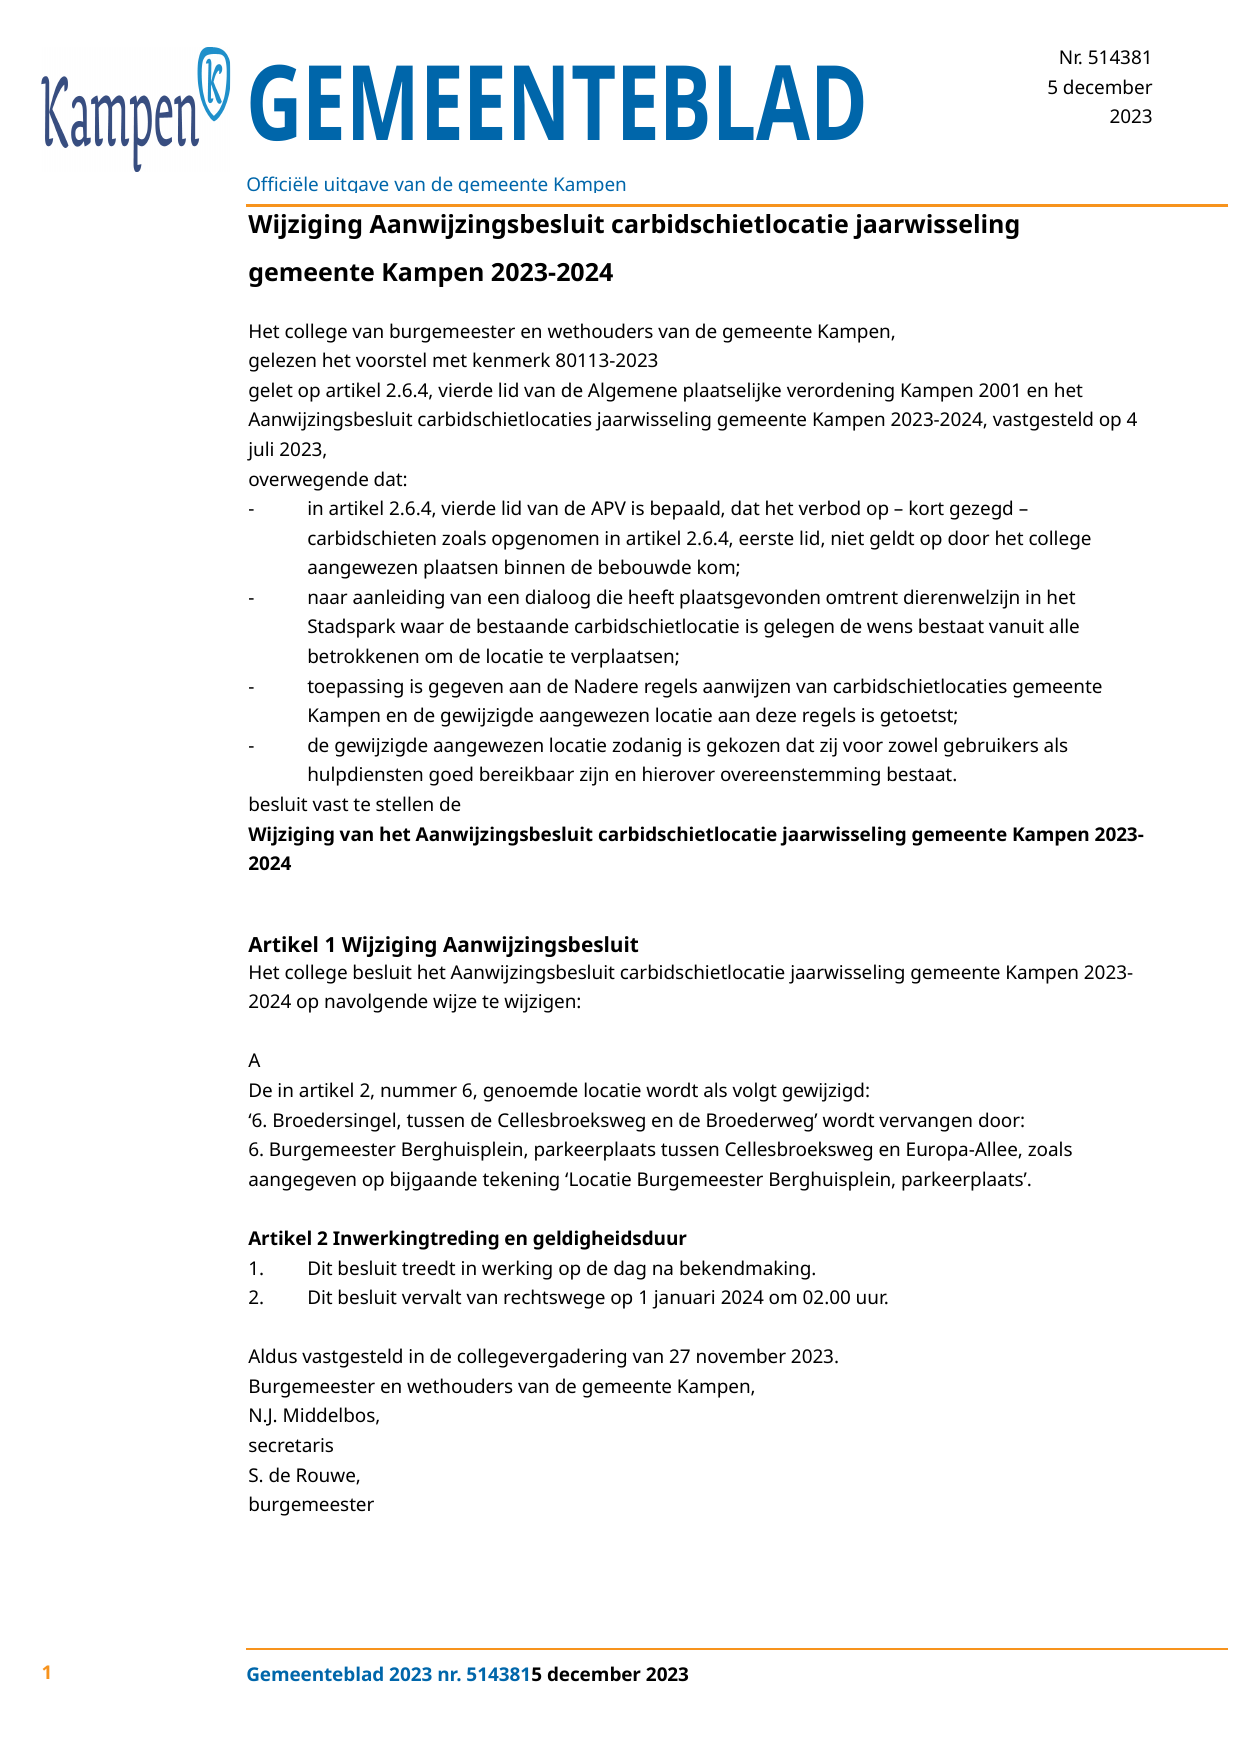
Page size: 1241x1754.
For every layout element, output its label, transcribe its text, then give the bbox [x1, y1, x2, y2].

list toepassing is gegeven aan de Nadere regels aanwijzen van carbidschietlocaties gemeente Kampen en de gewijzigde aangewezen locatie aan deze regels is getoetst; [248, 673, 1152, 728]
list in artikel 2.6.4, vierde lid van de APV is bepaald, dat het verbod op – kort gezegd – carbidschieten zoals opgenomen in artikel 2.6.4, eerste lid, niet geldt op door het college aangewezen plaatsen binnen de bebouwde kom; [248, 495, 1152, 580]
text Wijziging Aanwijzingsbesluit carbidschietlocatie jaarwisseling gemeente Kampen 2023-2024 [248, 207, 1152, 288]
text Het college van burgemeester en wethouders van de gemeente Kampen, [248, 318, 1152, 344]
text gelezen het voorstel met kenmerk 80113-2023 [248, 347, 1152, 373]
text besluit vast te stellen de [248, 791, 1152, 817]
text 6. Burgemeester Berghuisplein, parkeerplaats tussen Cellesbroeksweg en Europa-Allee, zoals aangegeven op bijgaande tekening ‘Locatie Burgemeester Berghuisplein, parkeerplaats’. [248, 1136, 1152, 1192]
text A [248, 1048, 1152, 1073]
text burgemeester [248, 1491, 1152, 1517]
list Dit besluit treedt in werking op de dag na bekendmaking. [248, 1255, 1152, 1280]
text overwegende dat: [248, 466, 1152, 492]
text gelet op artikel 2.6.4, vierde lid van de Algemene plaatselijke verordening Kampen 2001 en het Aanwijzingsbesluit carbidschietlocaties jaarwisseling gemeente Kampen 2023-2024, vastgesteld op 4 juli 2023, [248, 377, 1152, 462]
text Wijziging van het Aanwijzingsbesluit carbidschietlocatie jaarwisseling gemeente Kampen 2023-2024 [248, 821, 1152, 876]
text N.J. Middelbos, [248, 1403, 1152, 1428]
text S. de Rouwe, [248, 1462, 1152, 1487]
text Burgemeester en wethouders van de gemeente Kampen, [248, 1373, 1152, 1399]
text ‘6. Broedersingel, tussen de Cellesbroeksweg en de Broederweg’ wordt vervangen door: [248, 1107, 1152, 1132]
list Dit besluit vervalt van rechtswege op 1 januari 2024 om 02.00 uur. [248, 1284, 1152, 1310]
text Aldus vastgesteld in de collegevergadering van 27 november 2023. [248, 1343, 1152, 1369]
list de gewijzigde aangewezen locatie zodanig is gekozen dat zij voor zowel gebruikers als hulpdiensten goed bereikbaar zijn en hierover overeenstemming bestaat. [248, 732, 1152, 787]
text secretaris [248, 1432, 1152, 1458]
text Het college besluit het Aanwijzingsbesluit carbidschietlocatie jaarwisseling gemeente Kampen 2023-2024 op navolgende wijze te wijzigen: [248, 959, 1152, 1014]
text De in artikel 2, nummer 6, genoemde locatie wordt als volgt gewijzigd: [248, 1077, 1152, 1103]
text Artikel 2 Inwerkingtreding en geldigheidsduur [248, 1225, 1152, 1251]
list naar aanleiding van een dialoog die heeft plaatsgevonden omtrent dierenwelzijn in het Stadspark waar de bestaande carbidschietlocatie is gelegen de wens bestaat vanuit alle betrokkenen om de locatie te verplaatsen; [248, 584, 1152, 669]
picture [41, 47, 231, 172]
text Artikel 1 Wijziging Aanwijzingsbesluit [248, 930, 1152, 959]
